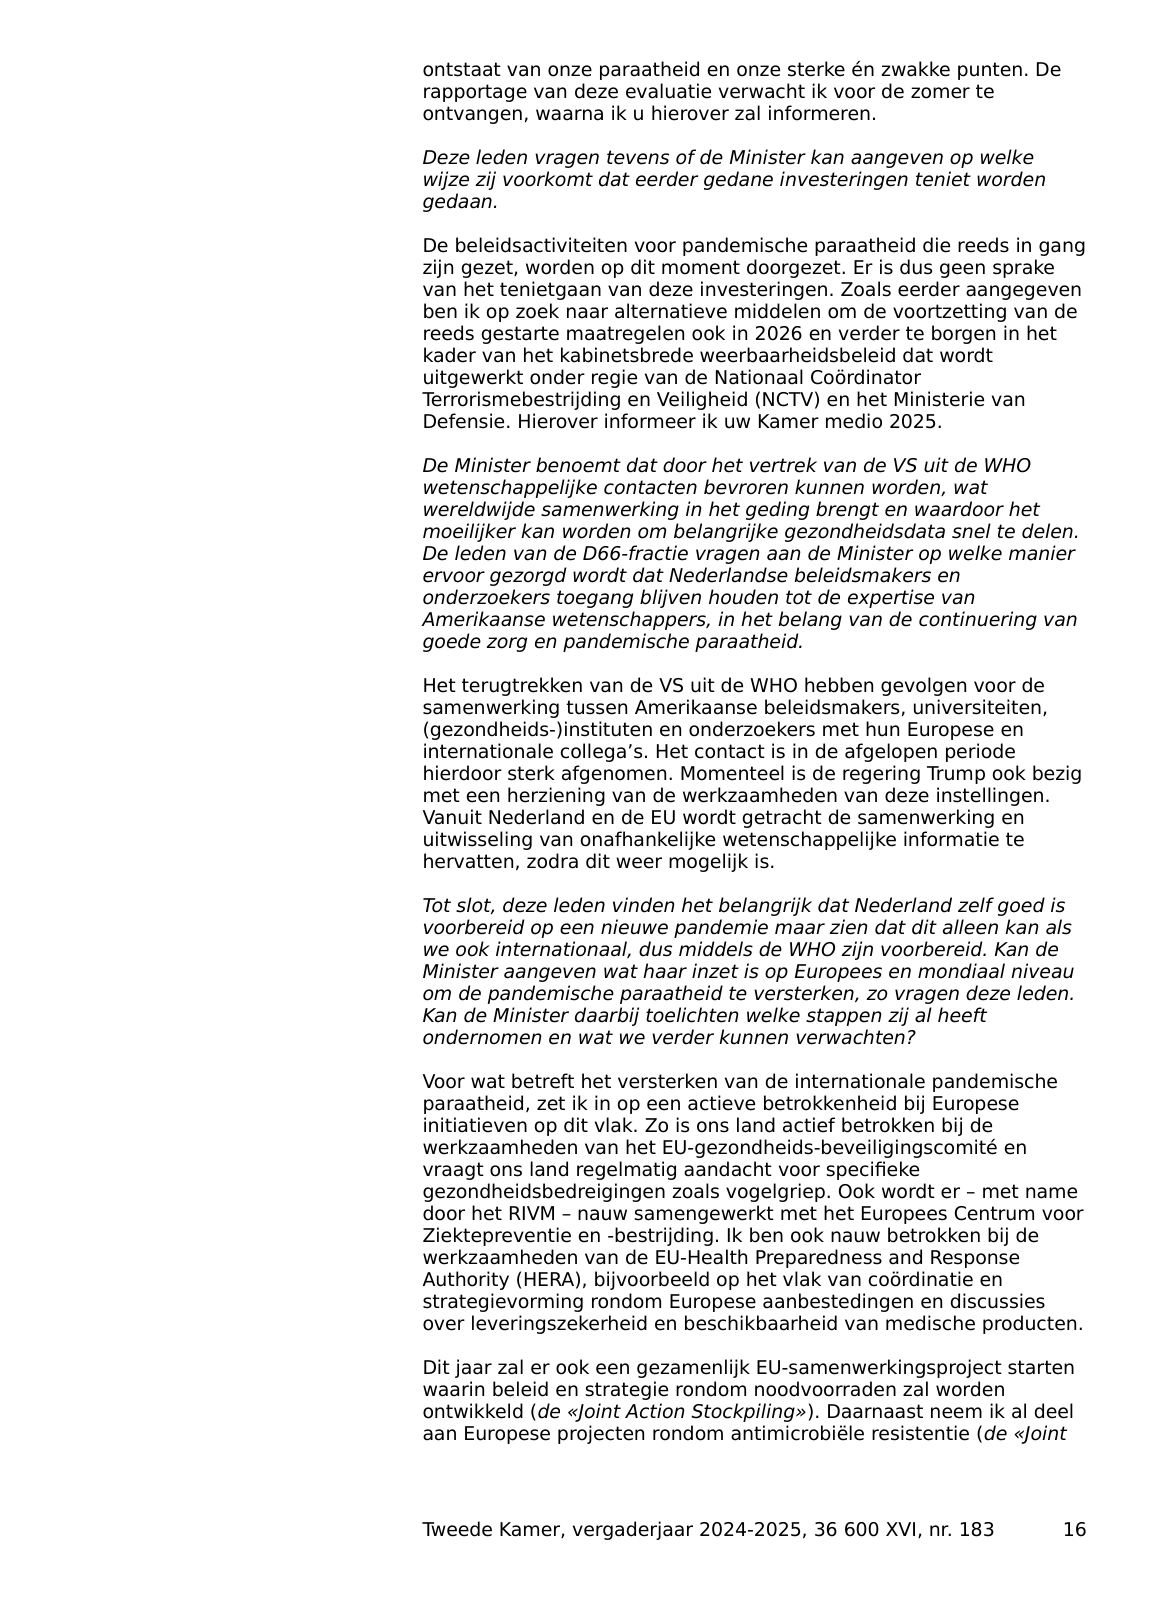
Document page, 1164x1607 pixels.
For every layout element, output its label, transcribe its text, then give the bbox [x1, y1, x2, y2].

text Deze leden vragen tevens of de Minister kan aangeven op welke wijze zij voorkomt dat eerder gedane investeringen teniet worden gedaan. [422, 147, 1087, 213]
text Vanuit Nederland en de EU wordt getracht de samenwerking en uitwisseling van onafhankelijke wetenschappelijke informatie te hervatten, zodra dit weer mogelijk is. [422, 807, 1087, 873]
text De Minister benoemt dat door het vertrek van de VS uit de WHO wetenschappelijke contacten bevroren kunnen worden, wat wereldwijde samenwerking in het geding brengt en waardoor het moeilijker kan worden om belangrijke gezondheidsdata snel te delen. De leden van de D66-fractie vragen aan de Minister op welke manier ervoor gezorgd wordt dat Nederlandse beleidsmakers en onderzoekers toegang blijven houden tot de expertise van Amerikaanse wetenschappers, in het belang van de continuering van goede zorg en pandemische paraatheid. [422, 455, 1087, 653]
text De beleidsactiviteiten voor pandemische paraatheid die reeds in gang zijn gezet, worden op dit moment doorgezet. Er is dus geen sprake van het tenietgaan van deze investeringen. Zoals eerder aangegeven ben ik op zoek naar alternatieve middelen om de voortzetting van de reeds gestarte maatregelen ook in 2026 en verder te borgen in het kader van het kabinetsbrede weerbaarheidsbeleid dat wordt uitgewerkt onder regie van de Nationaal Coördinator Terrorismebestrijding en Veiligheid (NCTV) en het Ministerie van Defensie. Hierover informeer ik uw Kamer medio 2025. [422, 235, 1087, 433]
text Dit jaar zal er ook een gezamenlijk EU-samenwerkingsproject starten waarin beleid en strategie rondom noodvoorraden zal worden ontwikkeld (de «Joint Action Stockpiling»). Daarnaast neem ik al deel aan Europese projecten rondom antimicrobiële resistentie (de «Joint [422, 1357, 1087, 1445]
text Tot slot, deze leden vinden het belangrijk dat Nederland zelf goed is voorbereid op een nieuwe pandemie maar zien dat dit alleen kan als we ook internationaal, dus middels de WHO zijn voorbereid. Kan de Minister aangeven wat haar inzet is op Europees en mondiaal niveau om de pandemische paraatheid te versterken, zo vragen deze leden. Kan de Minister daarbij toelichten welke stappen zij al heeft ondernomen en wat we verder kunnen verwachten? [422, 895, 1087, 1049]
text Voor wat betreft het versterken van de internationale pandemische paraatheid, zet ik in op een actieve betrokkenheid bij Europese initiatieven op dit vlak. Zo is ons land actief betrokken bij de werkzaamheden van het EU-gezondheids-beveiligingscomité en vraagt ons land regelmatig aandacht voor specifieke gezondheidsbedreigingen zoals vogelgriep. Ook wordt er – met name door het RIVM – nauw samengewerkt met het Europees Centrum voor Ziektepreventie en -bestrijding. Ik ben ook nauw betrokken bij de werkzaamheden van de EU-Health Preparedness and Response Authority (HERA), bijvoorbeeld op het vlak van coördinatie en strategievorming rondom Europese aanbestedingen en discussies over leveringszekerheid en beschikbaarheid van medische producten. [422, 1071, 1087, 1335]
text Het terugtrekken van de VS uit de WHO hebben gevolgen voor de samenwerking tussen Amerikaanse beleidsmakers, universiteiten, (gezondheids-)instituten en onderzoekers met hun Europese en internationale collega’s. Het contact is in de afgelopen periode hierdoor sterk afgenomen. Momenteel is de regering Trump ook bezig met een herziening van de werkzaamheden van deze instellingen. [422, 675, 1087, 807]
text ontstaat van onze paraatheid en onze sterke én zwakke punten. De rapportage van deze evaluatie verwacht ik voor de zomer te ontvangen, waarna ik u hierover zal informeren. [422, 59, 1087, 125]
